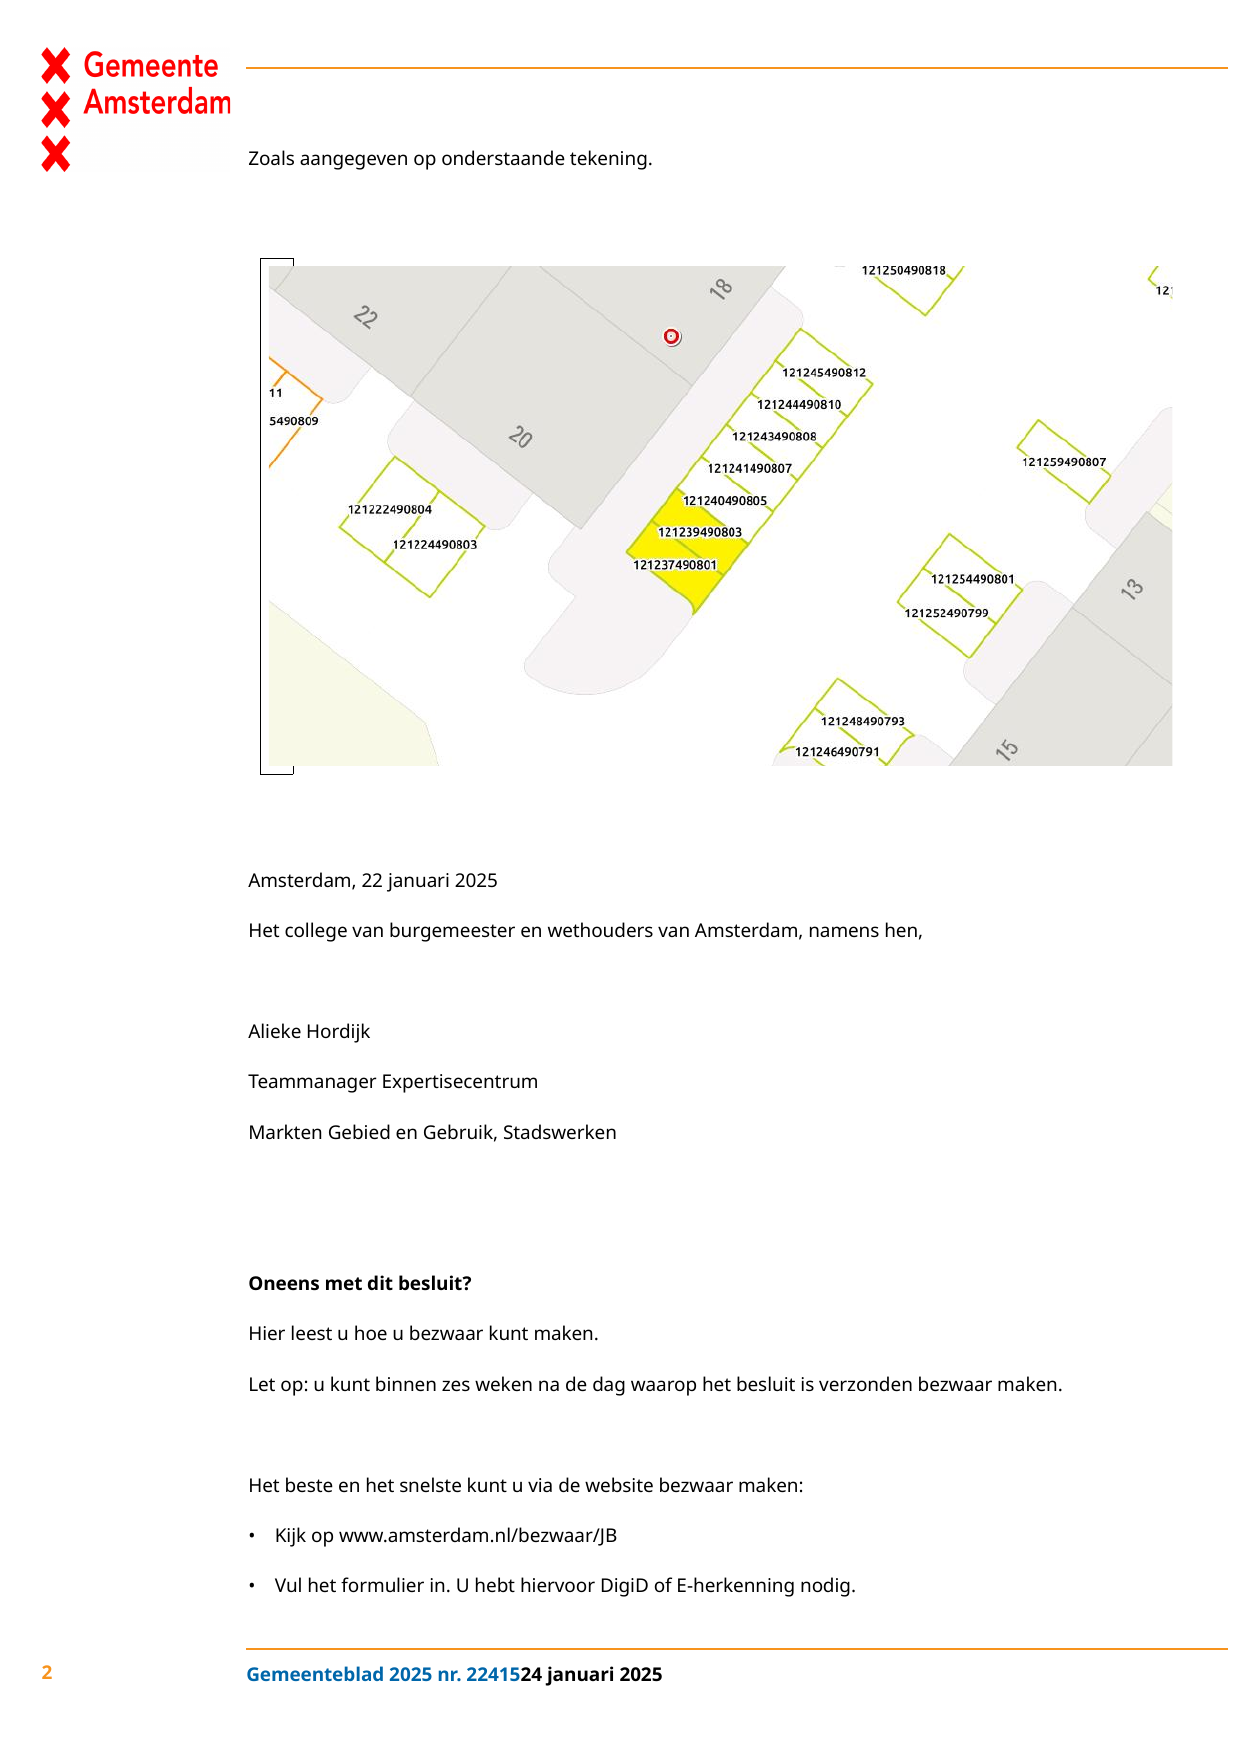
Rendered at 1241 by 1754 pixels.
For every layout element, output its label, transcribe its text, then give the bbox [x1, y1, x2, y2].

picture [41, 47, 231, 172]
text Hier leest u hoe u bezwaar kunt maken. [248, 1321, 1152, 1346]
text Zoals aangegeven op onderstaande tekening. [248, 145, 1152, 171]
text Teammanager Expertisecentrum [248, 1068, 1152, 1094]
text Het beste en het snelste kunt u via de website bezwaar maken: [248, 1472, 1152, 1497]
text Alieke Hordijk [248, 1018, 1152, 1044]
text Amsterdam, 22 januari 2025 [248, 867, 1152, 892]
text Markten Gebied en Gebruik, Stadswerken [248, 1119, 1152, 1144]
picture [268, 266, 1173, 766]
text Oneens met dit besluit? [248, 1270, 1152, 1296]
text • Kijk op www.amsterdam.nl/bezwaar/JB [248, 1522, 1152, 1548]
text Het college van burgemeester en wethouders van Amsterdam, namens hen, [248, 917, 1152, 943]
text Let op: u kunt binnen zes weken na de dag waarop het besluit is verzonden bezwaar maken. [248, 1371, 1152, 1397]
text • Vul het formulier in. U hebt hiervoor DigiD of E-herkenning nodig. [248, 1573, 1152, 1598]
